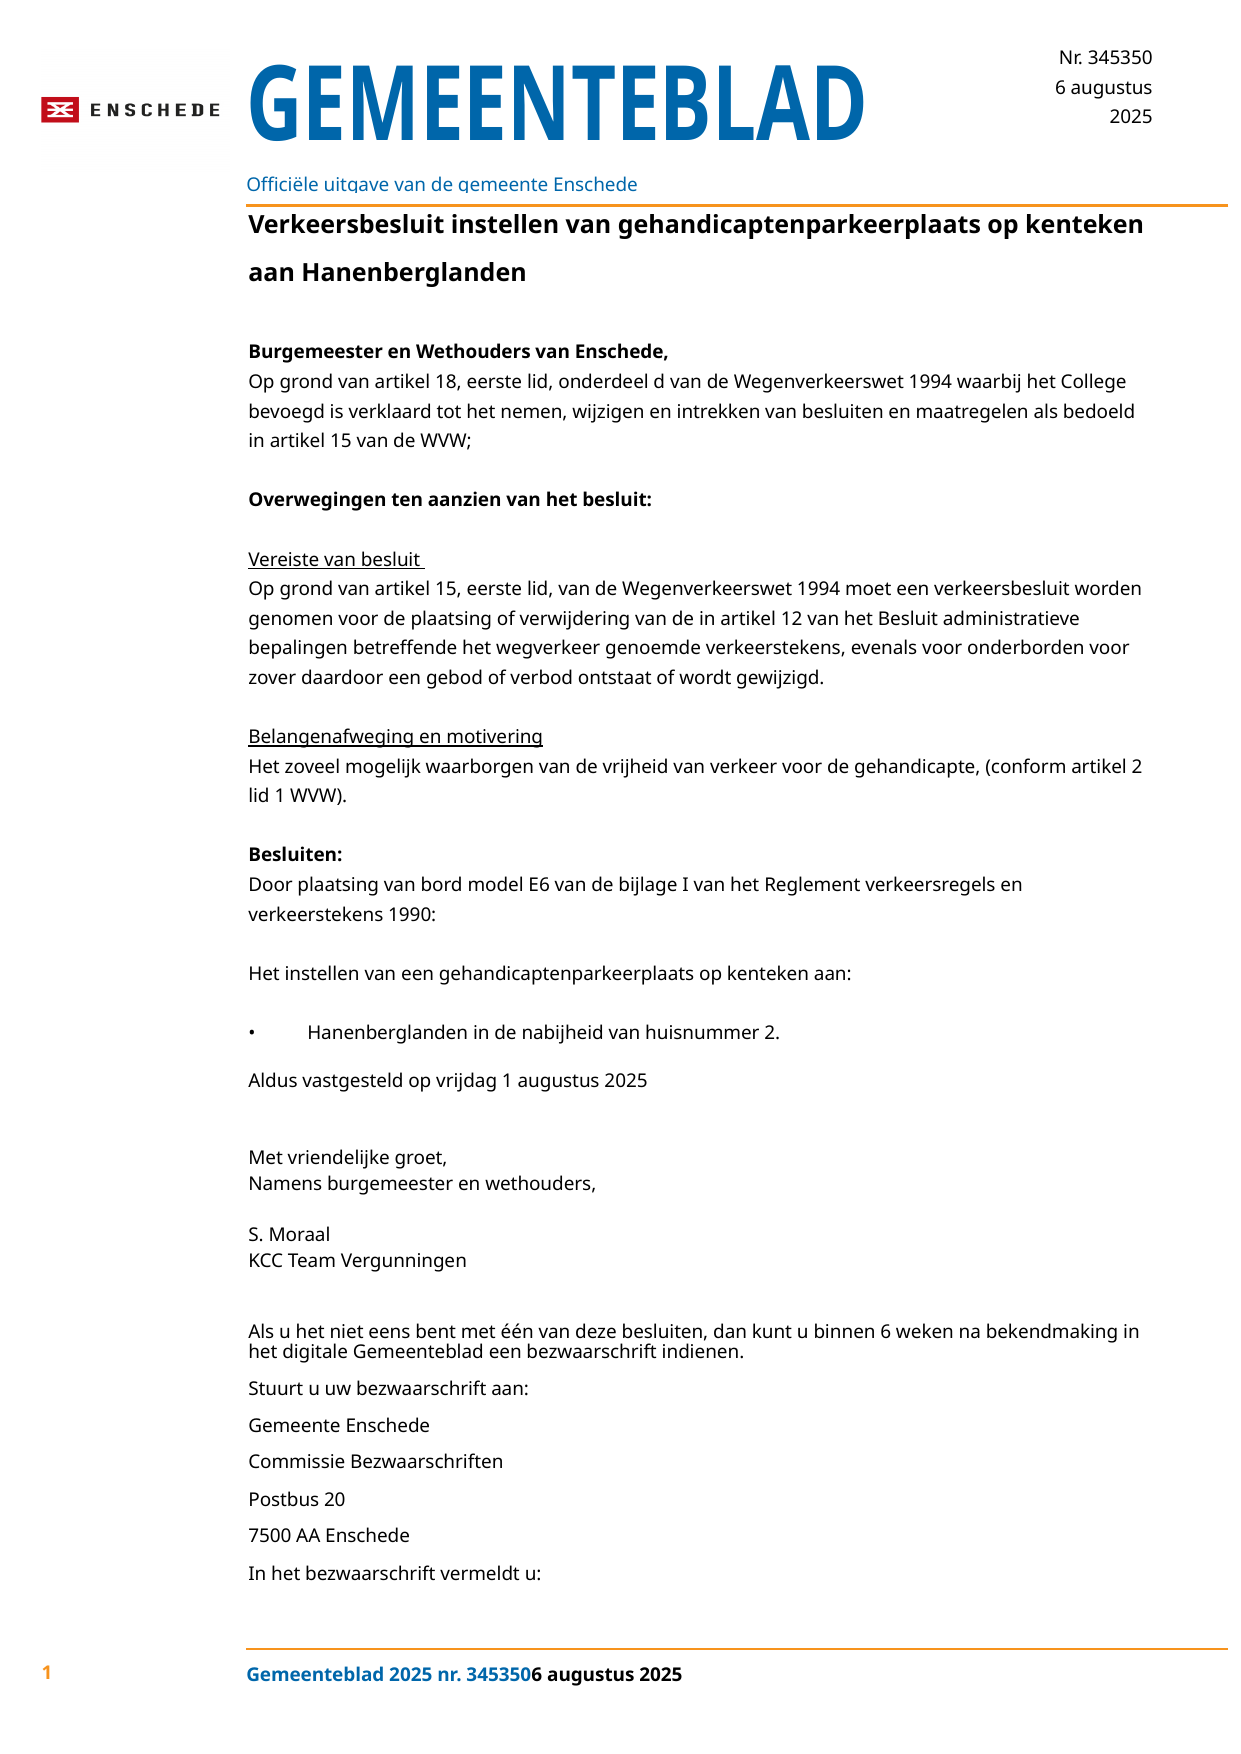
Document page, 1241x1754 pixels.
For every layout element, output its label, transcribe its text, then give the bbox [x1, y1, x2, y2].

text Besluiten: [248, 842, 1152, 867]
text Met vriendelijke groet, [248, 1144, 1152, 1170]
text Vereiste van besluit [248, 546, 1152, 571]
list Hanenberglanden in de nabijheid van huisnummer 2. [248, 1019, 1152, 1045]
text KCC Team Vergunningen [248, 1247, 1152, 1273]
text S. Moraal [248, 1221, 1152, 1247]
picture [41, 47, 231, 172]
text In het bezwaarschrift vermeldt u: [248, 1564, 1152, 1584]
text Namens burgemeester en wethouders, [248, 1170, 1152, 1196]
text Op grond van artikel 18, eerste lid, onderdeel d van de Wegenverkeerswet 1994 waarbij het College bevoegd is verklaard tot het nemen, wijzigen en intrekken van besluiten en maatregelen als bedoeld in artikel 15 van de WVW; [248, 368, 1152, 453]
text Het instellen van een gehandicaptenparkeerplaats op kenteken aan: [248, 960, 1152, 986]
text Stuurt u uw bezwaarschrift aan: [248, 1379, 1152, 1399]
text Aldus vastgesteld op vrijdag 1 augustus 2025 [248, 1067, 1152, 1093]
text Door plaatsing van bord model E6 van de bijlage I van het Reglement verkeersregels en verkeerstekens 1990: [248, 871, 1152, 926]
text Belangenafweging en motivering [248, 723, 1152, 749]
text Verkeersbesluit instellen van gehandicaptenparkeerplaats op kenteken aan Hanenberglanden [248, 207, 1152, 288]
text Commissie Bezwaarschriften [248, 1453, 1152, 1473]
text Postbus 20 [248, 1491, 1152, 1510]
text Burgemeester en Wethouders van Enschede, [248, 339, 1152, 364]
text Het zoveel mogelijk waarborgen van de vrijheid van verkeer voor de gehandicapte, (conform artikel 2 lid 1 WVW). [248, 753, 1152, 808]
text 7500 AA Enschede [248, 1527, 1152, 1547]
text Op grond van artikel 15, eerste lid, van de Wegenverkeerswet 1994 moet een verkeersbesluit worden genomen voor de plaatsing of verwijdering van de in artikel 12 van het Besluit administratieve bepalingen betreffende het wegverkeer genoemde verkeerstekens, evenals voor onderborden voor zover daardoor een gebod of verbod ontstaat of wordt gewijzigd. [248, 575, 1152, 690]
text Gemeente Enschede [248, 1417, 1152, 1436]
text Als u het niet eens bent met één van deze besluiten, dan kunt u binnen 6 weken na bekendmaking in het digitale Gemeenteblad een bezwaarschrift indienen. [248, 1323, 1152, 1362]
text Overwegingen ten aanzien van het besluit: [248, 487, 1152, 512]
